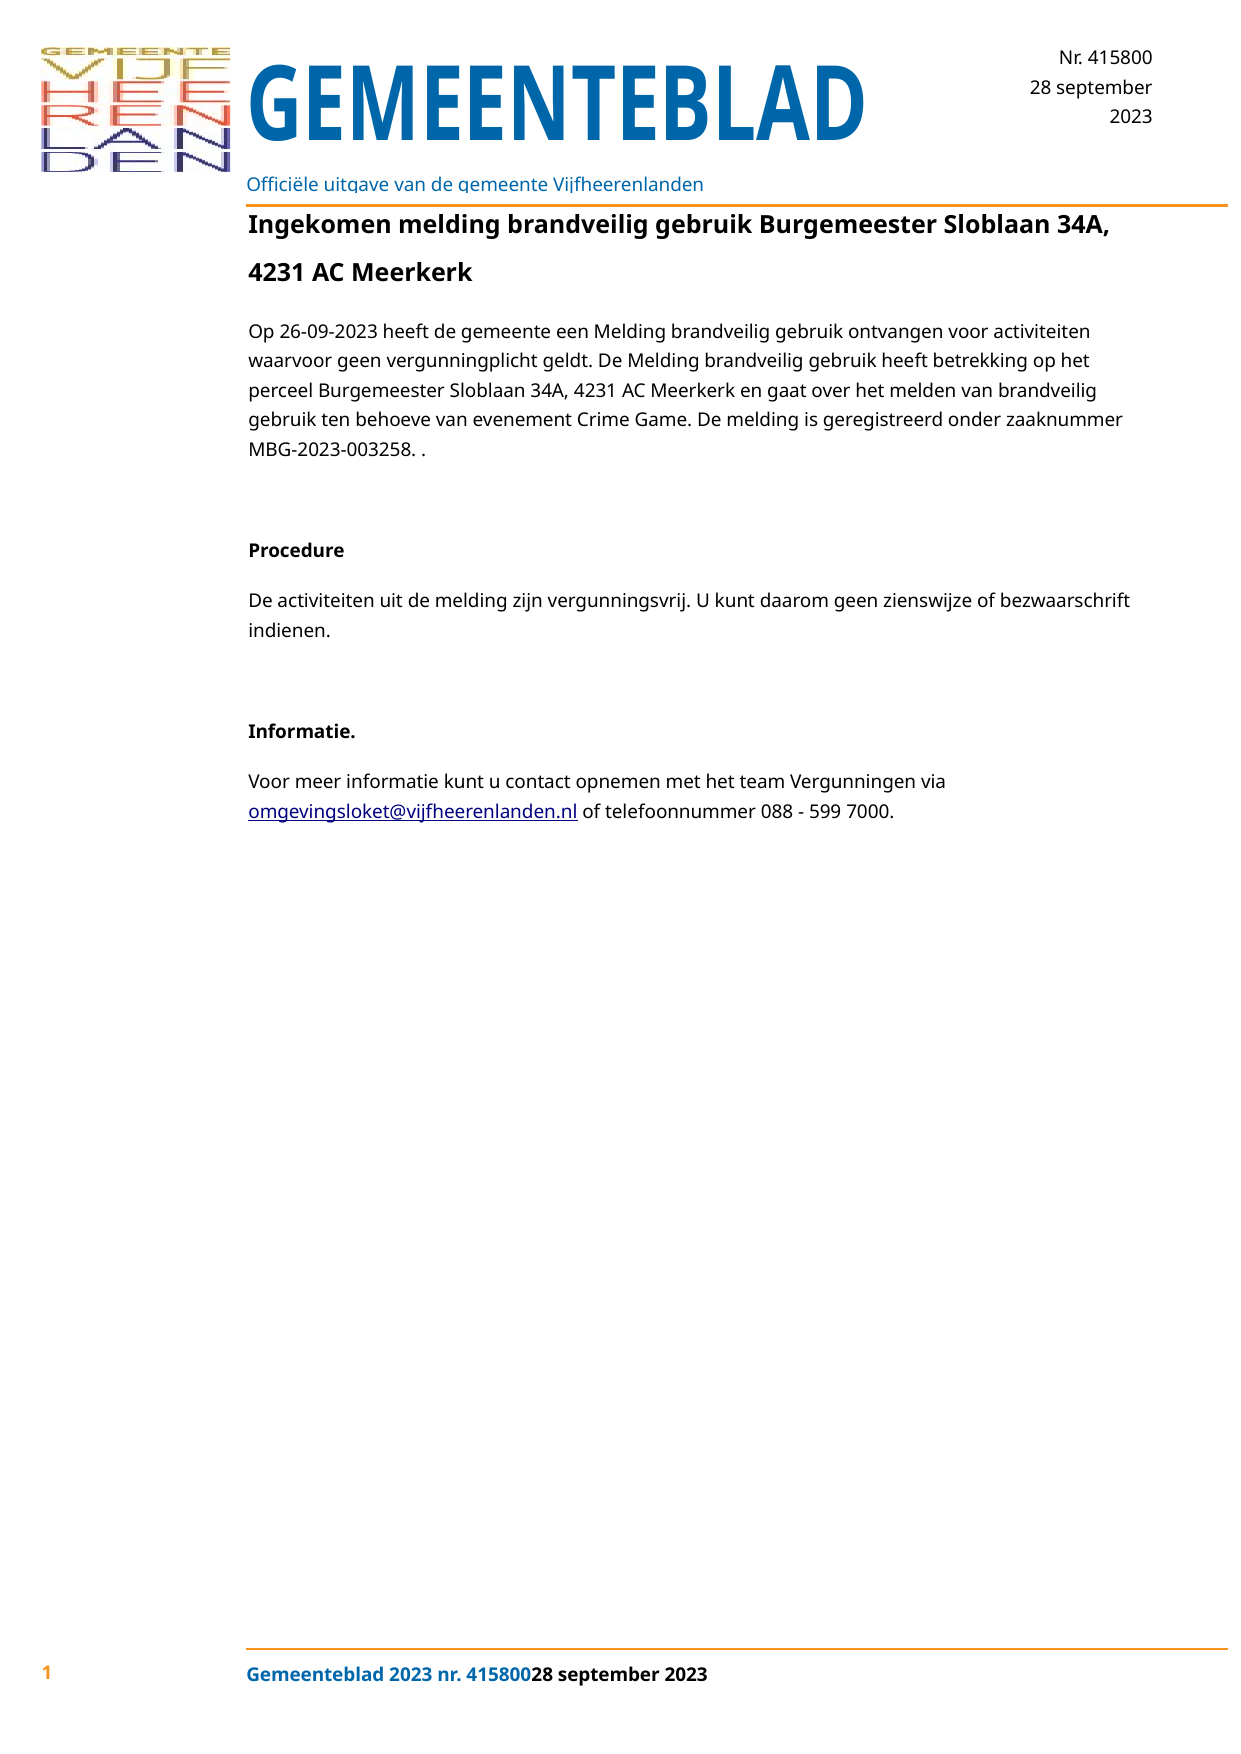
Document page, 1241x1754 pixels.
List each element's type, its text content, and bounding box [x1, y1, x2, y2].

text Procedure [248, 537, 1152, 563]
picture [41, 47, 231, 172]
text Ingekomen melding brandveilig gebruik Burgemeester Sloblaan 34A, 4231 AC Meerkerk [248, 207, 1152, 288]
text Op 26-09-2023 heeft de gemeente een Melding brandveilig gebruik ontvangen voor activiteiten waarvoor geen vergunningplicht geldt. De Melding brandveilig gebruik heeft betrekking op het perceel Burgemeester Sloblaan 34A, 4231 AC Meerkerk en gaat over het melden van brandveilig gebruik ten behoeve van evenement Crime Game. De melding is geregistreerd onder zaaknummer MBG-2023-003258. . [248, 318, 1152, 462]
text Informatie. [248, 718, 1152, 744]
text Voor meer informatie kunt u contact opnemen met het team Vergunningen via omgevingsloket@vijfheerenlanden.nl of telefoonnummer 088 - 599 7000. [248, 768, 1152, 824]
text De activiteiten uit de melding zijn vergunningsvrij. U kunt daarom geen zienswijze of bezwaarschrift indienen. [248, 587, 1152, 643]
